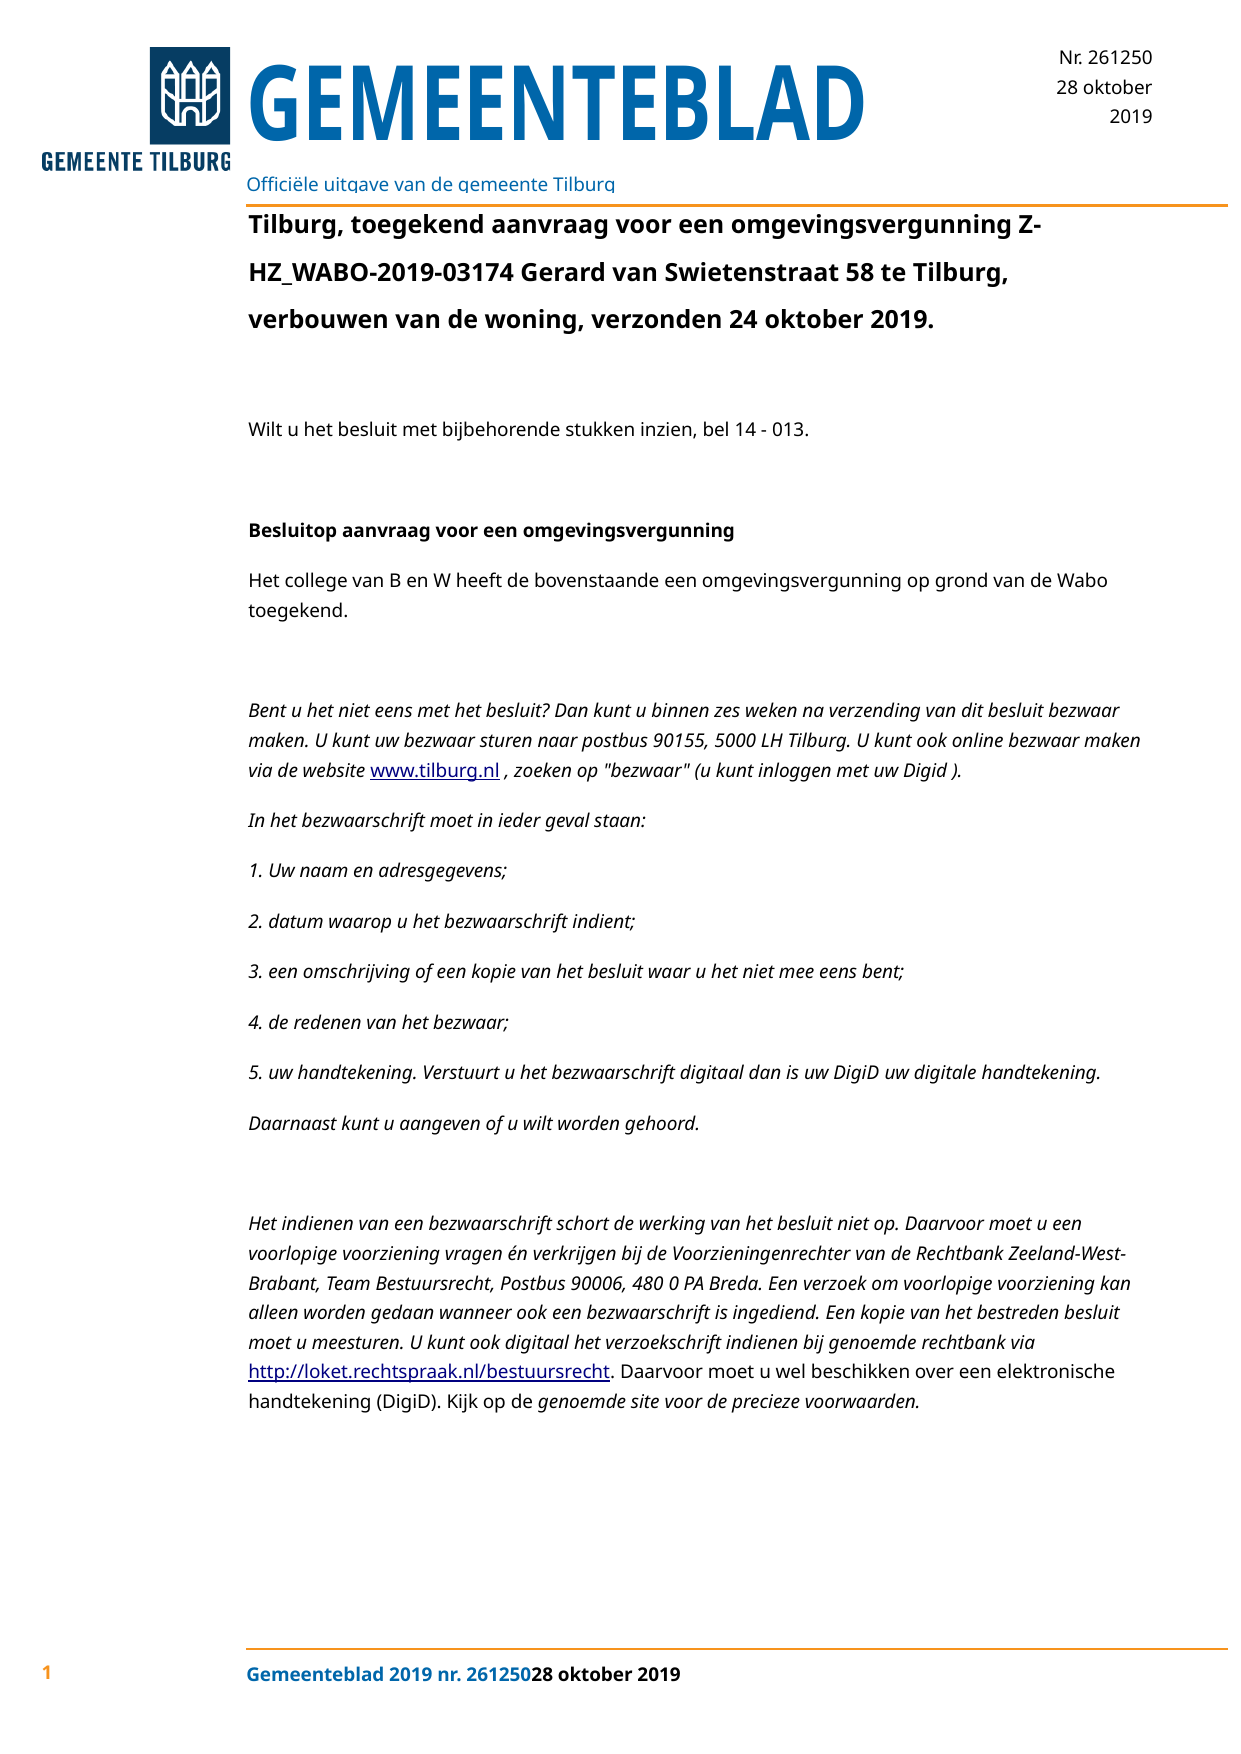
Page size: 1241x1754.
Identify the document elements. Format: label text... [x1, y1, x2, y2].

text Tilburg, toegekend aanvraag voor een omgevingsvergunning Z-HZ_WABO-2019-03174 Gerard van Swietenstraat 58 te Tilburg, verbouwen van de woning, verzonden 24 oktober 2019. [248, 207, 1152, 336]
text In het bezwaarschrift moet in ieder geval staan: [248, 807, 1152, 833]
text Wilt u het besluit met bijbehorende stukken inzien, bel 14 - 013. [248, 416, 1152, 442]
picture [41, 47, 231, 172]
text 2. datum waarop u het bezwaarschrift indient; [248, 908, 1152, 934]
text Het indienen van een bezwaarschrift schort de werking van het besluit niet op. Daarvoor moet u een voorlopige voorziening vragen én verkrijgen bij de Voorzieningenrechter van de Rechtbank Zeeland-West-Brabant, Team Bestuursrecht, Postbus 90006, 480 0 PA Breda. Een verzoek om voorlopige voorziening kan alleen worden gedaan wanneer ook een bezwaarschrift is ingediend. Een kopie van het bestreden besluit moet u meesturen. U kunt ook digitaal het verzoekschrift indienen bij genoemde rechtbank via http://loket.rechtspraak.nl/bestuursrecht. Daarvoor moet u wel beschikken over een elektronische handtekening (DigiD). Kijk op de genoemde site voor de precieze voorwaarden. [248, 1211, 1152, 1414]
text Het college van B en W heeft de bovenstaande een omgevingsvergunning op grond van de Wabo toegekend. [248, 567, 1152, 622]
text 4. de redenen van het bezwaar; [248, 1009, 1152, 1034]
text Besluitop aanvraag voor een omgevingsvergunning [248, 517, 1152, 542]
text Daarnaast kunt u aangeven of u wilt worden gehoord. [248, 1110, 1152, 1135]
text 5. uw handtekening. Verstuurt u het bezwaarschrift digitaal dan is uw DigiD uw digitale handtekening. [248, 1059, 1152, 1085]
text 1. Uw naam en adresgegevens; [248, 858, 1152, 883]
text Bent u het niet eens met het besluit? Dan kunt u binnen zes weken na verzending van dit besluit bezwaar maken. U kunt uw bezwaar sturen naar postbus 90155, 5000 LH Tilburg. U kunt ook online bezwaar maken via de website www.tilburg.nl , zoeken op "bezwaar" (u kunt inloggen met uw Digid ). [248, 698, 1152, 782]
text 3. een omschrijving of een kopie van het besluit waar u het niet mee eens bent; [248, 958, 1152, 984]
